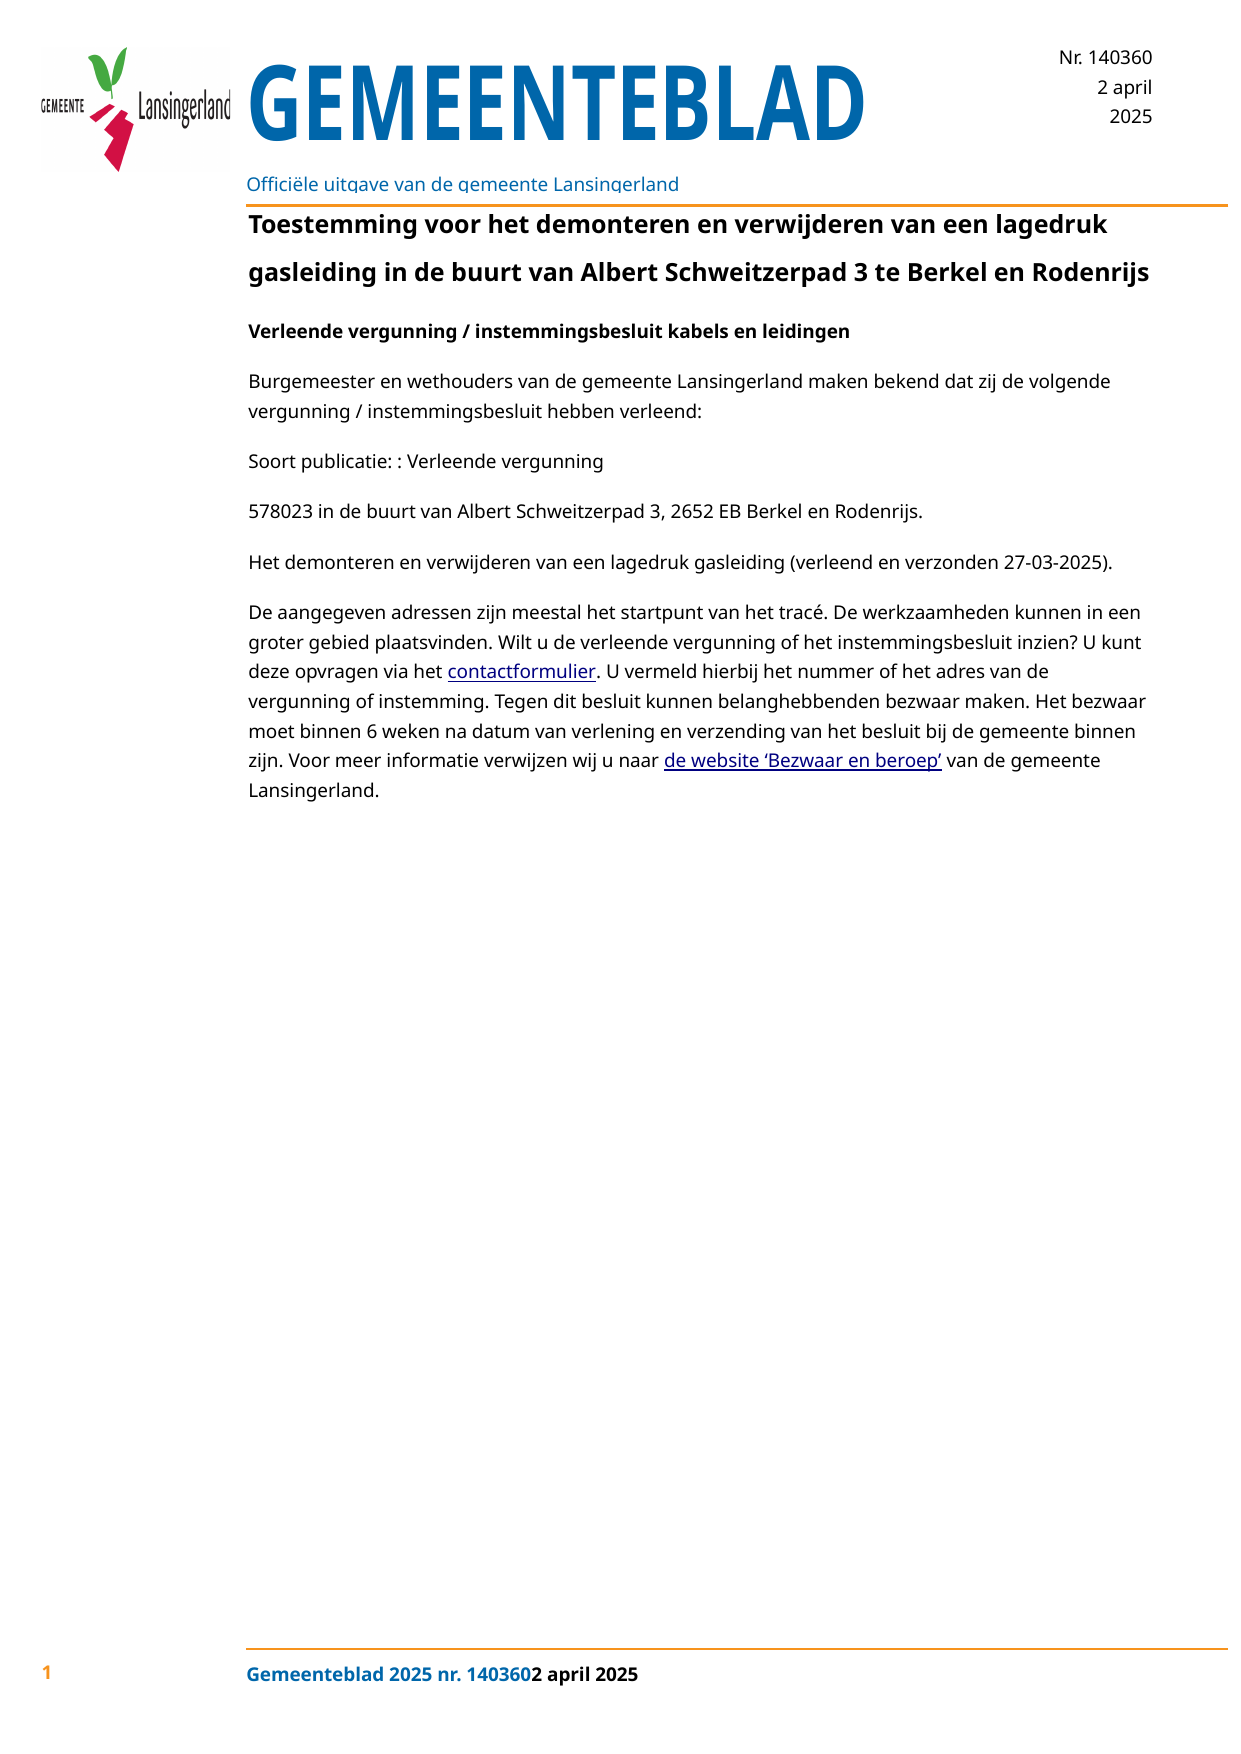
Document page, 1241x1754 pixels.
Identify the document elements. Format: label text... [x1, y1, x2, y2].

text Het demonteren en verwijderen van een lagedruk gasleiding (verleend en verzonden 27-03-2025). [248, 549, 1152, 575]
text 578023 in de buurt van Albert Schweitzerpad 3, 2652 EB Berkel en Rodenrijs. [248, 499, 1152, 524]
text Toestemming voor het demonteren en verwijderen van een lagedruk gasleiding in de buurt van Albert Schweitzerpad 3 te Berkel en Rodenrijs [248, 207, 1152, 288]
picture [41, 47, 231, 172]
text Burgemeester en wethouders van de gemeente Lansingerland maken bekend dat zij de volgende vergunning / instemmingsbesluit hebben verleend: [248, 368, 1152, 424]
text De aangegeven adressen zijn meestal het startpunt van het tracé. De werkzaamheden kunnen in een groter gebied plaatsvinden. Wilt u de verleende vergunning of het instemmingsbesluit inzien? U kunt deze opvragen via het contactformulier. U vermeld hierbij het nummer of het adres van de vergunning of instemming. Tegen dit besluit kunnen belanghebbenden bezwaar maken. Het bezwaar moet binnen 6 weken na datum van verlening en verzending van het besluit bij de gemeente binnen zijn. Voor meer informatie verwijzen wij u naar de website ‘Bezwaar en beroep’ van de gemeente Lansingerland. [248, 599, 1152, 803]
text Soort publicatie: : Verleende vergunning [248, 448, 1152, 474]
text Verleende vergunning / instemmingsbesluit kabels en leidingen [248, 318, 1152, 344]
